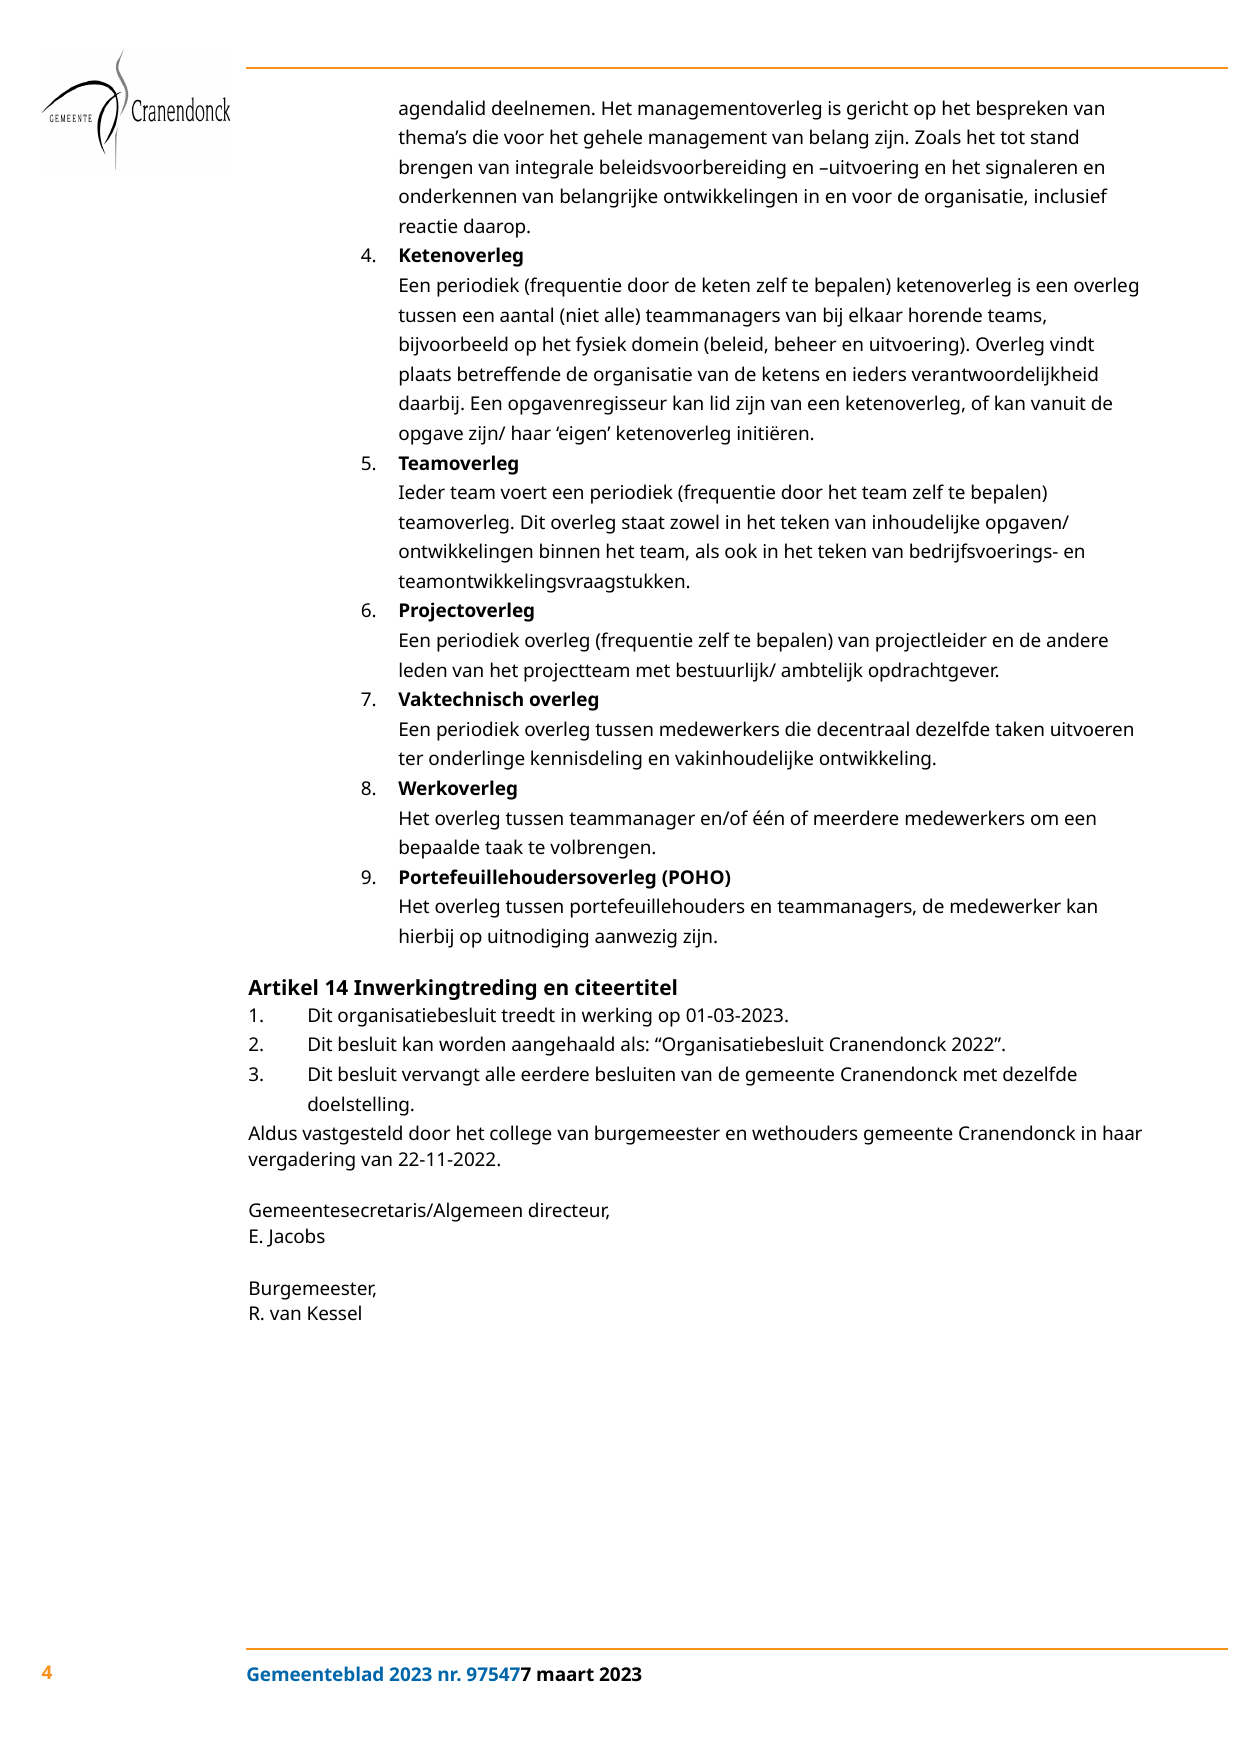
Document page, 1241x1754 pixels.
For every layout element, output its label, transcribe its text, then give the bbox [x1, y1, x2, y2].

list Een periodiek (frequentie door de keten zelf te bepalen) ketenoverleg is een overleg tussen een aantal (niet alle) teammanagers van bij elkaar horende teams, bijvoorbeeld op het fysiek domein (beleid, beheer en uitvoering). Overleg vindt plaats betreffende de organisatie van de ketens en ieders verantwoordelijkheid daarbij. Een opgavenregisseur kan lid zijn van een ketenoverleg, of kan vanuit de opgave zijn/ haar ‘eigen’ ketenoverleg initiëren. [361, 272, 1152, 446]
list Dit organisatiebesluit treedt in werking op 01-03-2023. [248, 1002, 1152, 1028]
text Artikel 14 Inwerkingtreding en citeertitel [248, 973, 1152, 1002]
list Ketenoverleg [361, 243, 1152, 268]
list Vaktechnisch overleg [361, 686, 1152, 712]
list Dit besluit vervangt alle eerdere besluiten van de gemeente Cranendonck met dezelfde doelstelling. [248, 1061, 1152, 1116]
list Portefeuillehoudersoverleg (POHO) [361, 864, 1152, 890]
list Ieder team voert een periodiek (frequentie door het team zelf te bepalen) teamoverleg. Dit overleg staat zowel in het teken van inhoudelijke opgaven/ ontwikkelingen binnen het team, als ook in het teken van bedrijfsvoerings- en teamontwikkelingsvraagstukken. [361, 479, 1152, 594]
text R. van Kessel [248, 1300, 1152, 1326]
text E. Jacobs [248, 1223, 1152, 1249]
list Teamoverleg [361, 450, 1152, 476]
list Dit besluit kan worden aangehaald als: “Organisatiebesluit Cranendonck 2022”. [248, 1032, 1152, 1057]
list Het overleg tussen portefeuillehouders en teammanagers, de medewerker kan hierbij op uitnodiging aanwezig zijn. [361, 893, 1152, 949]
text Gemeentesecretaris/Algemeen directeur, [248, 1197, 1152, 1223]
list agendalid deelnemen. Het managementoverleg is gericht op het bespreken van thema’s die voor het gehele management van belang zijn. Zoals het tot stand brengen van integrale beleidsvoorbereiding en –uitvoering en het signaleren en onderkennen van belangrijke ontwikkelingen in en voor de organisatie, inclusief reactie daarop. [361, 95, 1152, 239]
list Projectoverleg [361, 598, 1152, 623]
picture [41, 47, 231, 172]
list Een periodiek overleg tussen medewerkers die decentraal dezelfde taken uitvoeren ter onderlinge kennisdeling en vakinhoudelijke ontwikkeling. [361, 716, 1152, 771]
text Aldus vastgesteld door het college van burgemeester en wethouders gemeente Cranendonck in haar vergadering van 22-11-2022. [248, 1120, 1152, 1172]
text Burgemeester, [248, 1275, 1152, 1300]
list Werkoverleg [361, 775, 1152, 801]
list Het overleg tussen teammanager en/of één of meerdere medewerkers om een bepaalde taak te volbrengen. [361, 805, 1152, 860]
list Een periodiek overleg (frequentie zelf te bepalen) van projectleider en de andere leden van het projectteam met bestuurlijk/ ambtelijk opdrachtgever. [361, 627, 1152, 683]
